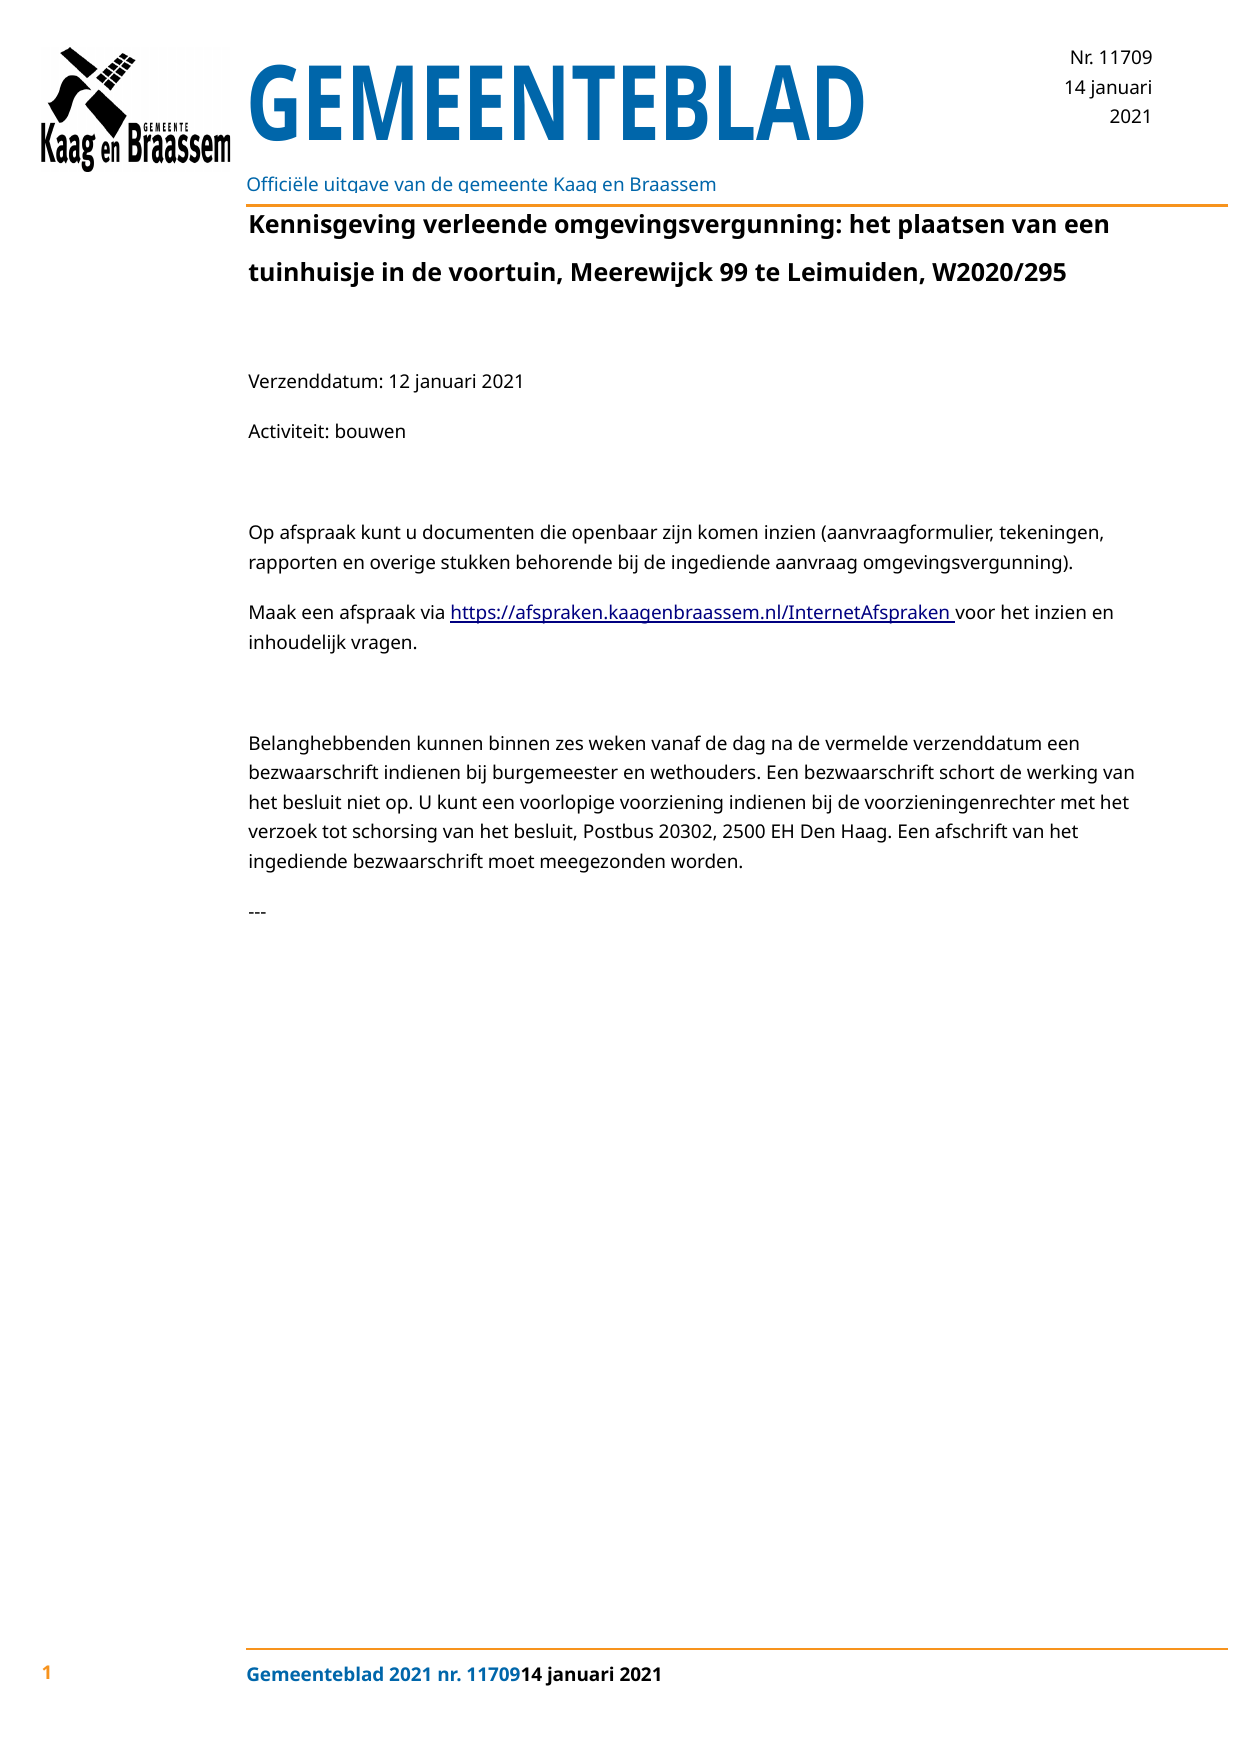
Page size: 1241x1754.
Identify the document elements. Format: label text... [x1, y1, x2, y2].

text Op afspraak kunt u documenten die openbaar zijn komen inzien (aanvraagformulier, tekeningen, rapporten en overige stukken behorende bij de ingediende aanvraag omgevingsvergunning). [248, 519, 1152, 575]
text Activiteit: bouwen [248, 419, 1152, 444]
text --- [248, 899, 1152, 924]
picture [41, 47, 231, 172]
text Belanghebbenden kunnen binnen zes weken vanaf de dag na de vermelde verzenddatum een bezwaarschrift indienen bij burgemeester en wethouders. Een bezwaarschrift schort de werking van het besluit niet op. U kunt een voorlopige voorziening indienen bij de voorzieningenrechter met het verzoek tot schorsing van het besluit, Postbus 20302, 2500 EH Den Haag. Een afschrift van het ingediende bezwaarschrift moet meegezonden worden. [248, 730, 1152, 874]
text Maak een afspraak via https://afspraken.kaagenbraassem.nl/InternetAfspraken voor het inzien en inhoudelijk vragen. [248, 599, 1152, 655]
text Kennisgeving verleende omgevingsvergunning: het plaatsen van een tuinhuisje in de voortuin, Meerewijck 99 te Leimuiden, W2020/295 [248, 207, 1152, 288]
text Verzenddatum: 12 januari 2021 [248, 368, 1152, 394]
